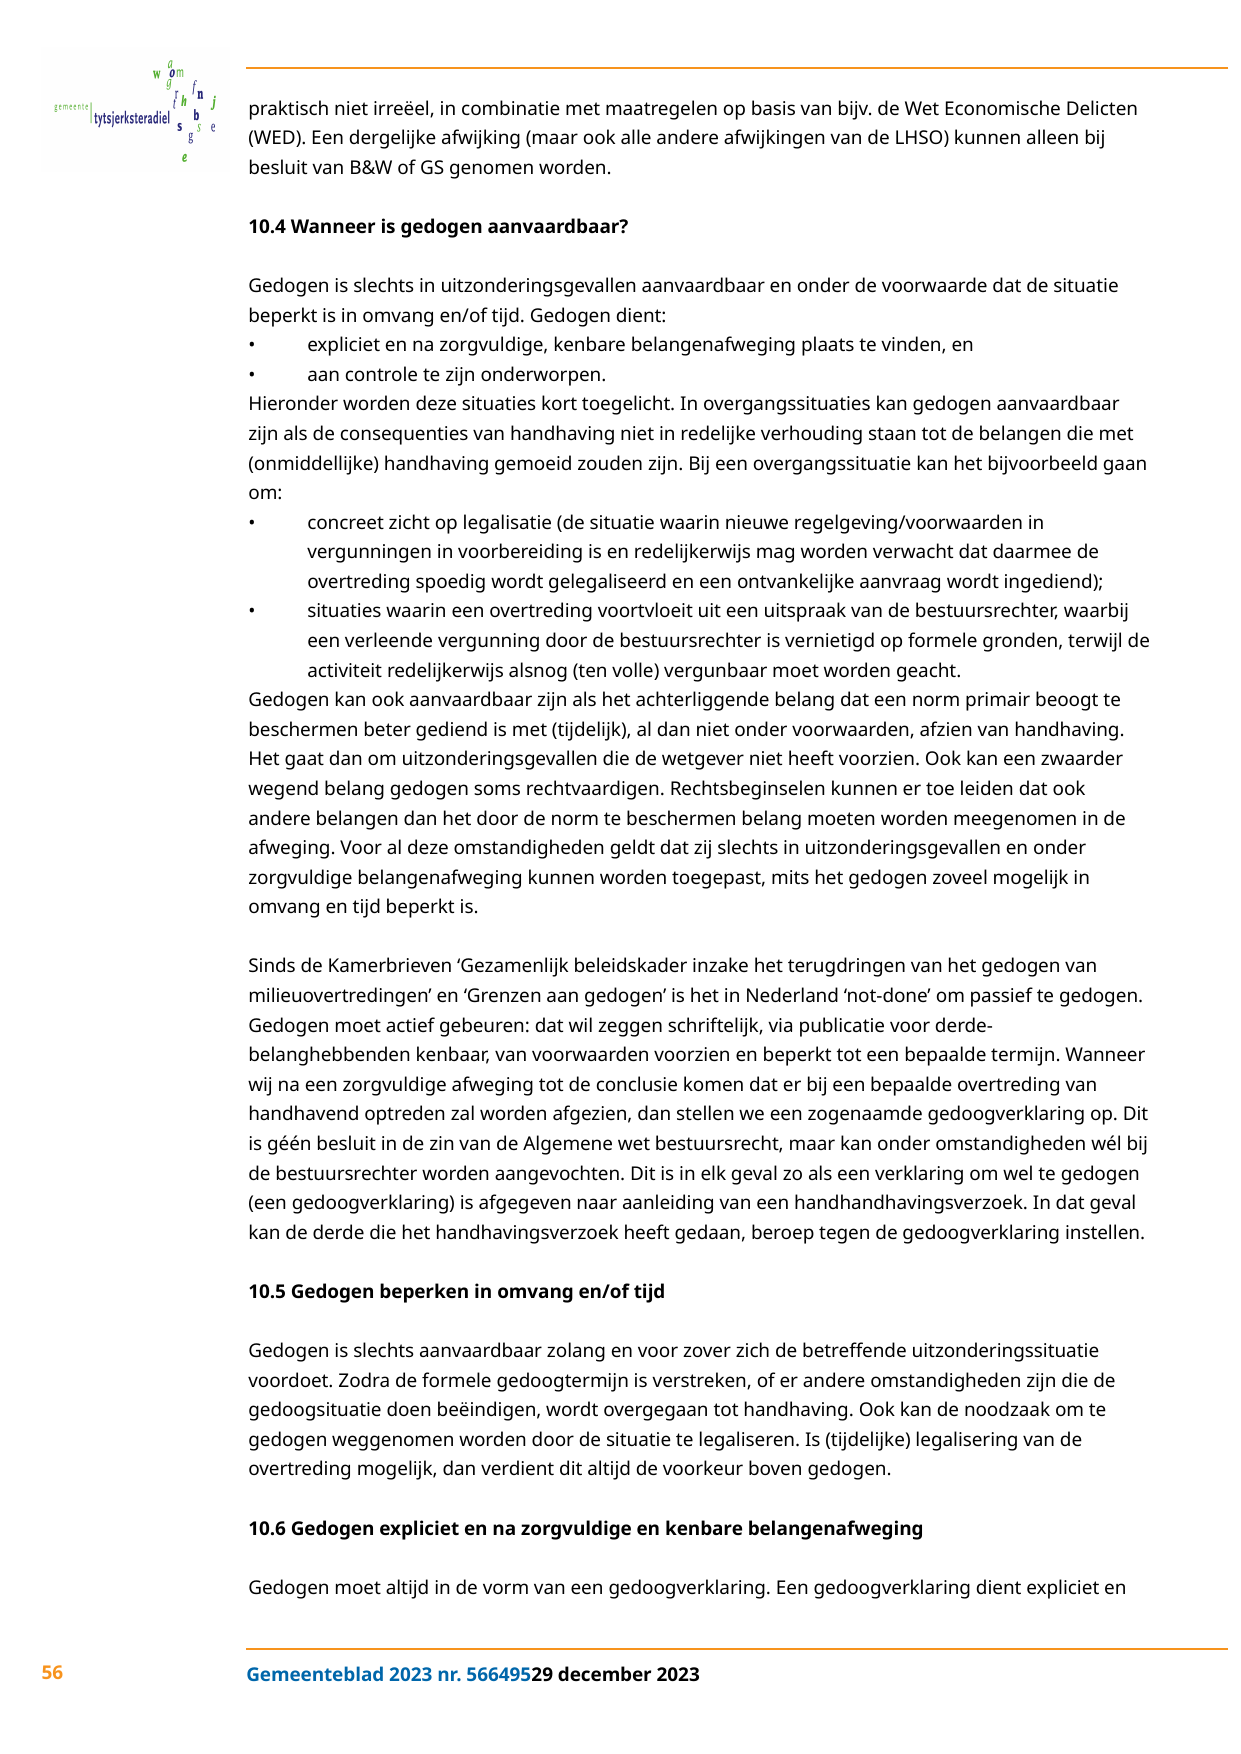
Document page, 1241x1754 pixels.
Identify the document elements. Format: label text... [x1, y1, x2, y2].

list aan controle te zijn onderworpen. [248, 361, 1152, 387]
text Gedogen kan ook aanvaardbaar zijn als het achterliggende belang dat een norm primair beoogt te beschermen beter gediend is met (tijdelijk), al dan niet onder voorwaarden, afzien van handhaving. Het gaat dan om uitzonderingsgevallen die de wetgever niet heeft voorzien. Ook kan een zwaarder wegend belang gedogen soms rechtvaardigen. Rechtsbeginselen kunnen er toe leiden dat ook andere belangen dan het door de norm te beschermen belang moeten worden meegenomen in de afweging. Voor al deze omstandigheden geldt dat zij slechts in uitzonderingsgevallen en onder zorgvuldige belangenafweging kunnen worden toegepast, mits het gedogen zoveel mogelijk in omvang en tijd beperkt is. [248, 686, 1152, 919]
text Sinds de Kamerbrieven ‘Gezamenlijk beleidskader inzake het terugdringen van het gedogen van milieuovertredingen’ en ‘Grenzen aan gedogen’ is het in Nederland ‘not-done’ om passief te gedogen. Gedogen moet actief gebeuren: dat wil zeggen schriftelijk, via publicatie voor derde-belanghebbenden kenbaar, van voorwaarden voorzien en beperkt tot een bepaalde termijn. Wanneer wij na een zorgvuldige afweging tot de conclusie komen dat er bij een bepaalde overtreding van handhavend optreden zal worden afgezien, dan stellen we een zogenaamde gedoogverklaring op. Dit is géén besluit in de zin van de Algemene wet bestuursrecht, maar kan onder omstandigheden wél bij de bestuursrechter worden aangevochten. Dit is in elk geval zo als een verklaring om wel te gedogen (een gedoogverklaring) is afgegeven naar aanleiding van een handhandhavingsverzoek. In dat geval kan de derde die het handhavingsverzoek heeft gedaan, beroep tegen de gedoogverklaring instellen. [248, 953, 1152, 1245]
list expliciet en na zorgvuldige, kenbare belangenafweging plaats te vinden, en [248, 331, 1152, 357]
text Gedogen is slechts aanvaardbaar zolang en voor zover zich de betreffende uitzonderingssituatie voordoet. Zodra de formele gedoogtermijn is verstreken, of er andere omstandigheden zijn die de gedoogsituatie doen beëindigen, wordt overgegaan tot handhaving. Ook kan de noodzaak om te gedogen weggenomen worden door de situatie te legaliseren. Is (tijdelijke) legalisering van de overtreding mogelijk, dan verdient dit altijd de voorkeur boven gedogen. [248, 1337, 1152, 1481]
list concreet zicht op legalisatie (de situatie waarin nieuwe regelgeving/voorwaarden in vergunningen in voorbereiding is en redelijkerwijs mag worden verwacht dat daarmee de overtreding spoedig wordt gelegaliseerd en een ontvankelijke aanvraag wordt ingediend); [248, 509, 1152, 594]
text Gedogen moet altijd in de vorm van een gedoogverklaring. Een gedoogverklaring dient expliciet en [248, 1574, 1152, 1600]
list situaties waarin een overtreding voortvloeit uit een uitspraak van de bestuursrechter, waarbij een verleende vergunning door de bestuursrechter is vernietigd op formele gronden, terwijl de activiteit redelijkerwijs alsnog (ten volle) vergunbaar moet worden geacht. [248, 598, 1152, 683]
text Gedogen is slechts in uitzonderingsgevallen aanvaardbaar en onder de voorwaarde dat de situatie beperkt is in omvang en/of tijd. Gedogen dient: [248, 272, 1152, 328]
picture [41, 47, 231, 172]
text praktisch niet irreëel, in combinatie met maatregelen op basis van bijv. de Wet Economische Delicten (WED). Een dergelijke afwijking (maar ook alle andere afwijkingen van de LHSO) kunnen alleen bij besluit van B&W of GS genomen worden. [248, 95, 1152, 180]
text 10.5 Gedogen beperken in omvang en/of tijd [248, 1278, 1152, 1304]
text 10.4 Wanneer is gedogen aanvaardbaar? [248, 213, 1152, 239]
text Hieronder worden deze situaties kort toegelicht. In overgangssituaties kan gedogen aanvaardbaar zijn als de consequenties van handhaving niet in redelijke verhouding staan tot de belangen die met (onmiddellijke) handhaving gemoeid zouden zijn. Bij een overgangssituatie kan het bijvoorbeeld gaan om: [248, 391, 1152, 505]
text 10.6 Gedogen expliciet en na zorgvuldige en kenbare belangenafweging [248, 1515, 1152, 1541]
